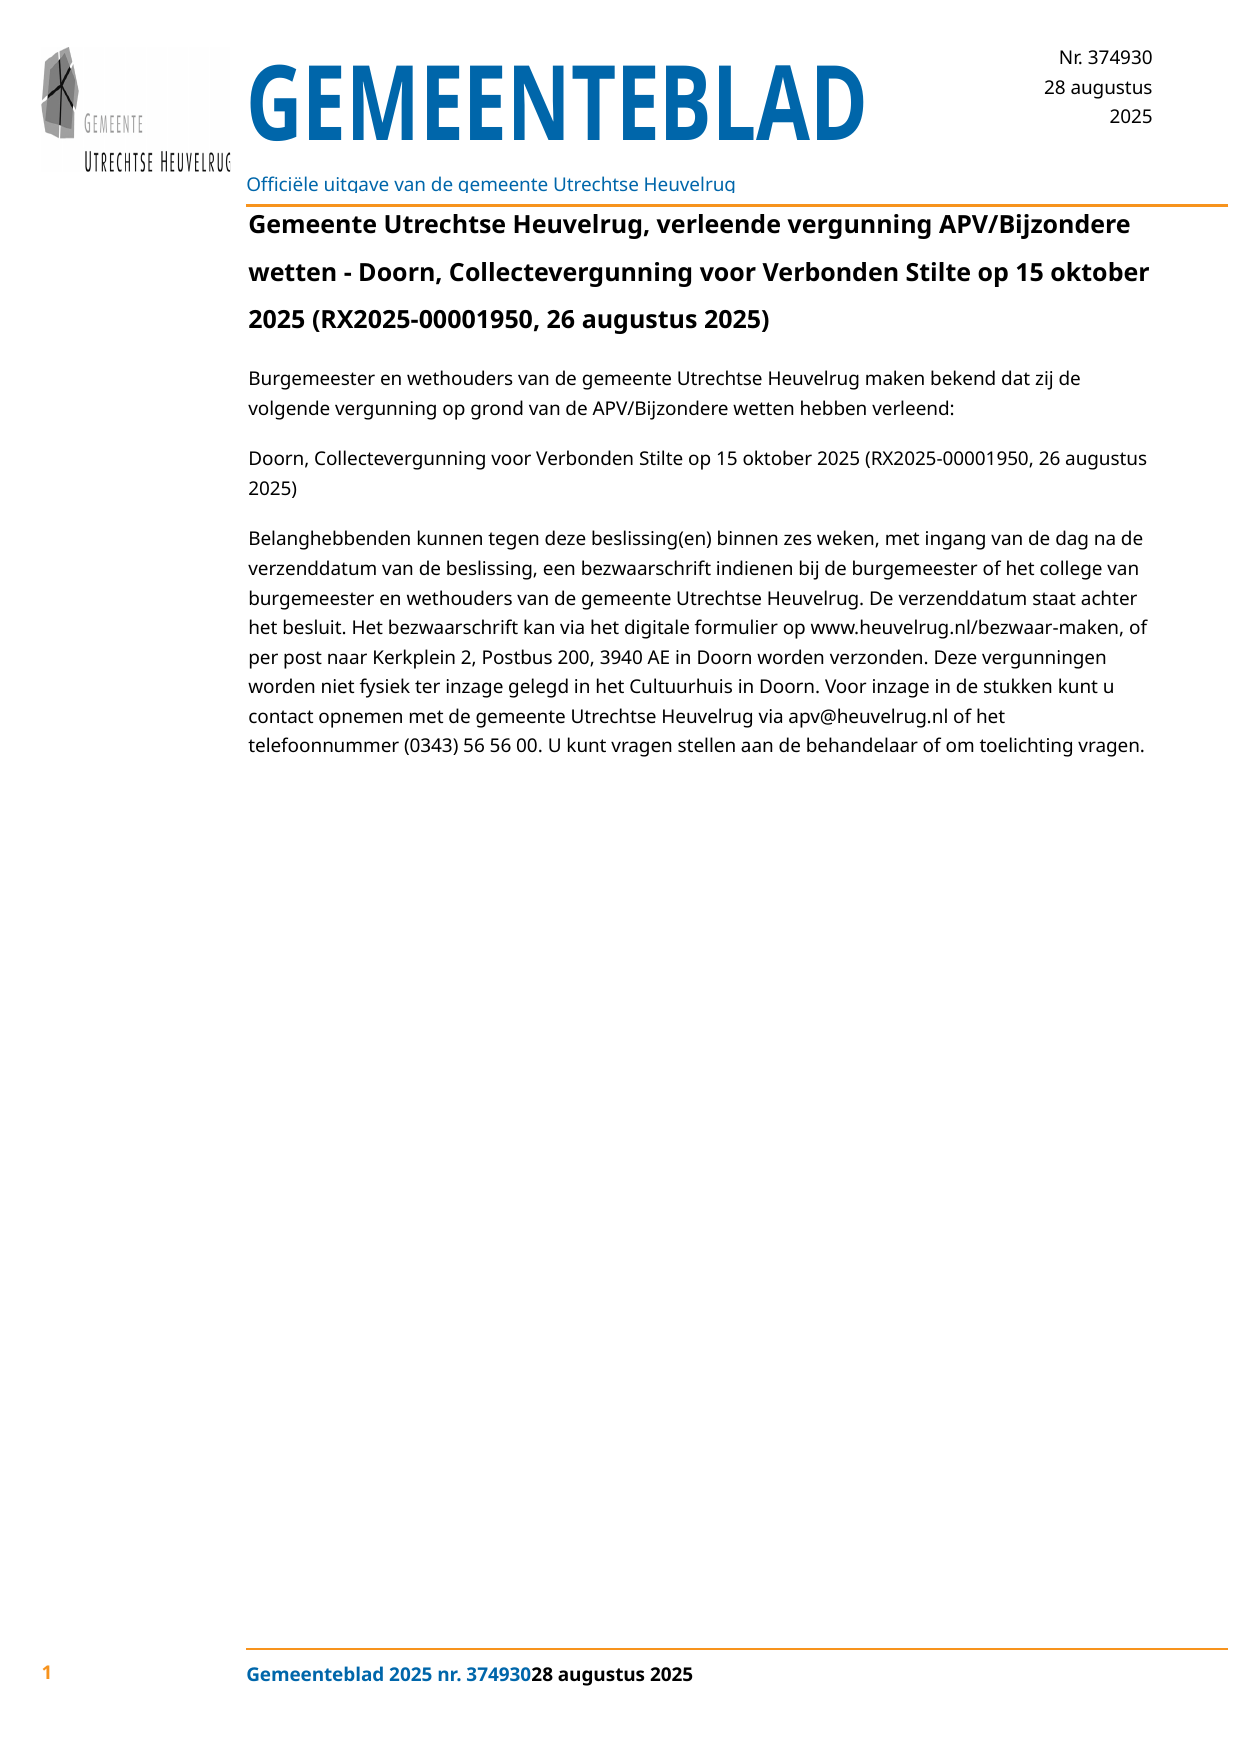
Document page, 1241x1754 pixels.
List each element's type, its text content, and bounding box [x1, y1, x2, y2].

text Gemeente Utrechtse Heuvelrug, verleende vergunning APV/Bijzondere wetten - Doorn, Collectevergunning voor Verbonden Stilte op 15 oktober 2025 (RX2025-00001950, 26 augustus 2025) [248, 207, 1152, 336]
text Burgemeester en wethouders van de gemeente Utrechtse Heuvelrug maken bekend dat zij de volgende vergunning op grond van de APV/Bijzondere wetten hebben verleend: [248, 366, 1152, 421]
text Doorn, Collectevergunning voor Verbonden Stilte op 15 oktober 2025 (RX2025-00001950, 26 augustus 2025) [248, 446, 1152, 501]
picture [41, 47, 231, 172]
text Belanghebbenden kunnen tegen deze beslissing(en) binnen zes weken, met ingang van de dag na de verzenddatum van de beslissing, een bezwaarschrift indienen bij de burgemeester of het college van burgemeester en wethouders van de gemeente Utrechtse Heuvelrug. De verzenddatum staat achter het besluit. Het bezwaarschrift kan via het digitale formulier op www.heuvelrug.nl/bezwaar-maken, of per post naar Kerkplein 2, Postbus 200, 3940 AE in Doorn worden verzonden. Deze vergunningen worden niet fysiek ter inzage gelegd in het Cultuurhuis in Doorn. Voor inzage in de stukken kunt u contact opnemen met de gemeente Utrechtse Heuvelrug via apv@heuvelrug.nl of het telefoonnummer (0343) 56 56 00. U kunt vragen stellen aan de behandelaar of om toelichting vragen. [248, 526, 1152, 758]
